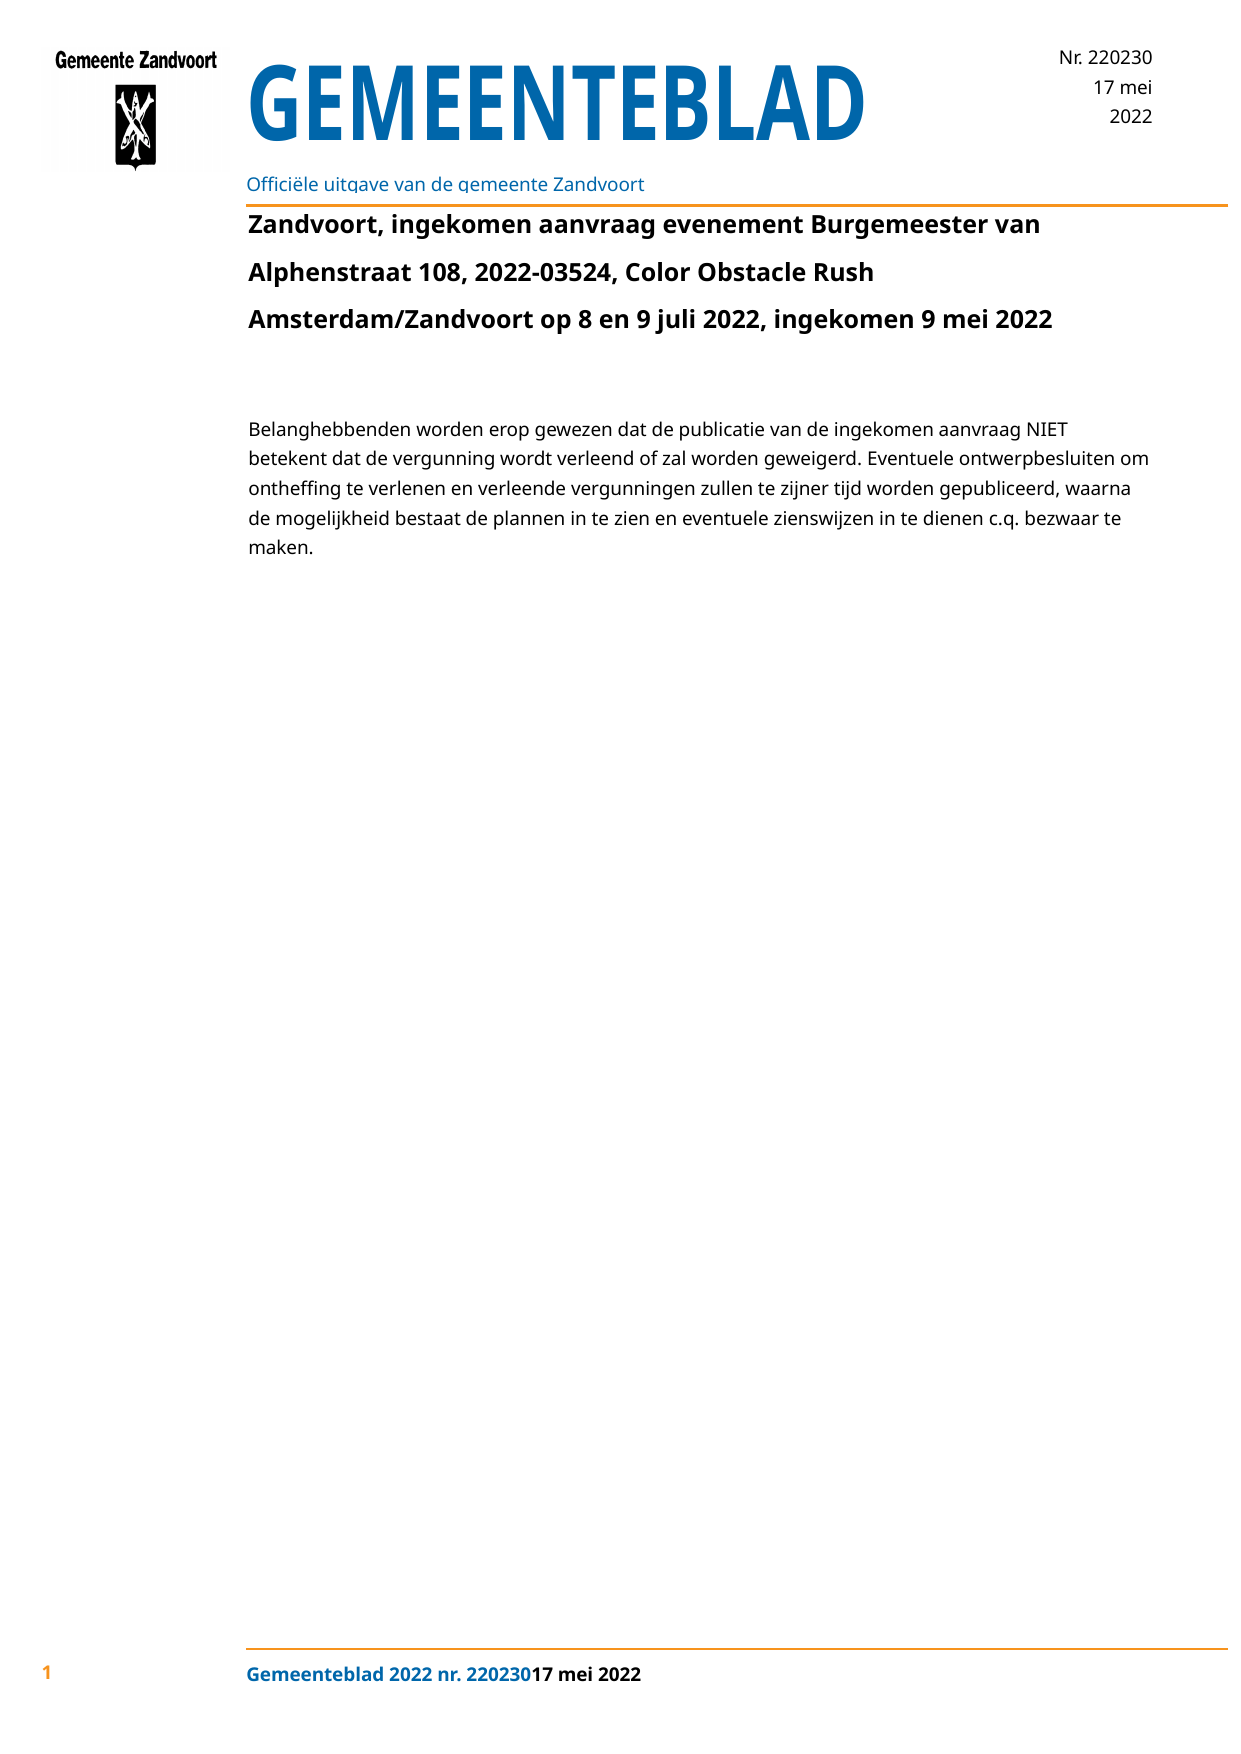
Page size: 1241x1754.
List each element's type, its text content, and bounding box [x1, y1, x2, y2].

text Zandvoort, ingekomen aanvraag evenement Burgemeester van Alphenstraat 108, 2022-03524, Color Obstacle Rush Amsterdam/Zandvoort op 8 en 9 juli 2022, ingekomen 9 mei 2022 [248, 207, 1152, 336]
text Belanghebbenden worden erop gewezen dat de publicatie van de ingekomen aanvraag NIET betekent dat de vergunning wordt verleend of zal worden geweigerd. Eventuele ontwerpbesluiten om ontheffing te verlenen en verleende vergunningen zullen te zijner tijd worden gepubliceerd, waarna de mogelijkheid bestaat de plannen in te zien en eventuele zienswijzen in te dienen c.q. bezwaar te maken. [248, 416, 1152, 560]
picture [41, 47, 231, 172]
